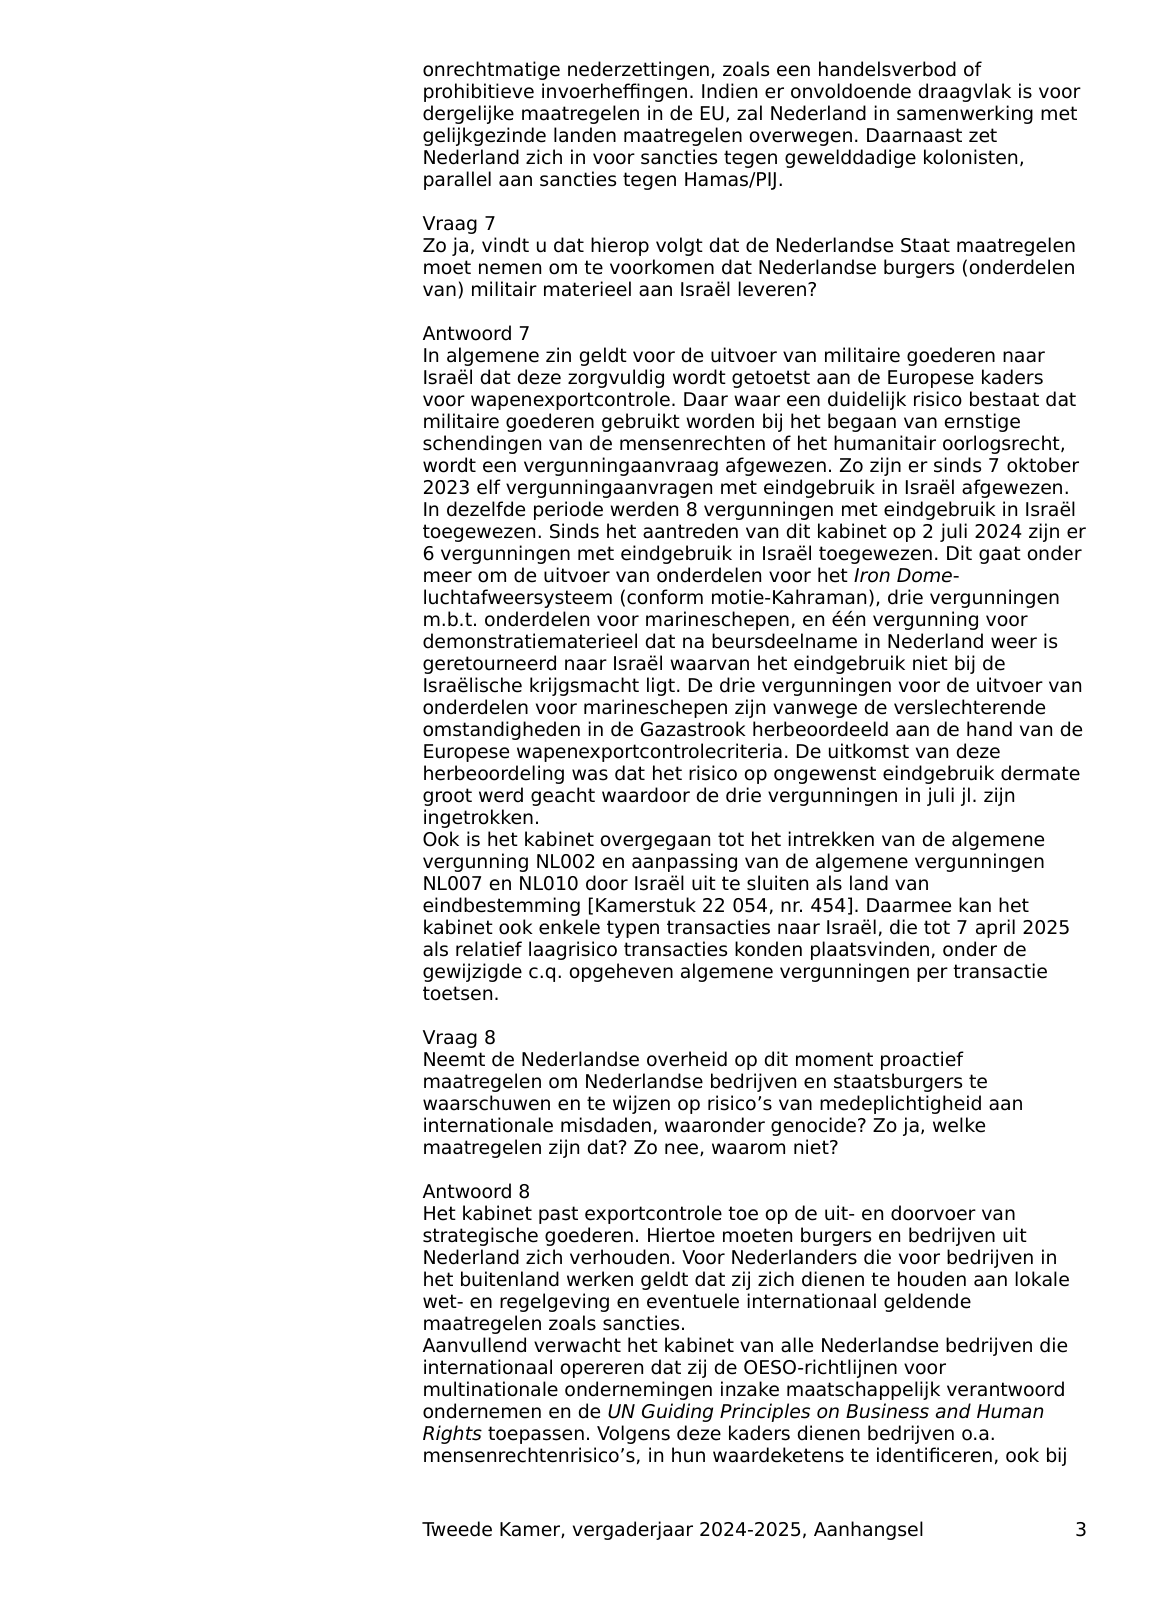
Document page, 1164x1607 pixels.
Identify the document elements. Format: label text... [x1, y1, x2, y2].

text Het kabinet past exportcontrole toe op de uit- en doorvoer van strategische goederen. Hiertoe moeten burgers en bedrijven uit Nederland zich verhouden. Voor Nederlanders die voor bedrijven in het buitenland werken geldt dat zij zich dienen te houden aan lokale wet- en regelgeving en eventuele internationaal geldende maatregelen zoals sancties. [422, 1203, 1087, 1335]
text Antwoord 8 [422, 1181, 1087, 1203]
text In algemene zin geldt voor de uitvoer van militaire goederen naar Israël dat deze zorgvuldig wordt getoetst aan de Europese kaders voor wapenexportcontrole. Daar waar een duidelijk risico bestaat dat militaire goederen gebruikt worden bij het begaan van ernstige schendingen van de mensenrechten of het humanitair oorlogsrecht, wordt een vergunningaanvraag afgewezen. Zo zijn er sinds 7 oktober 2023 elf vergunningaanvragen met eindgebruik in Israël afgewezen. In dezelfde periode werden 8 vergunningen met eindgebruik in Israël toegewezen. Sinds het aantreden van dit kabinet op 2 juli 2024 zijn er 6 vergunningen met eindgebruik in Israël toegewezen. Dit gaat onder meer om de uitvoer van onderdelen voor het Iron Dome-luchtafweersysteem (conform motie-Kahraman), drie vergunningen m.b.t. onderdelen voor marineschepen, en één vergunning voor demonstratiematerieel dat na beursdeelname in Nederland weer is geretourneerd naar Israël waarvan het eindgebruik niet bij de Israëlische krijgsmacht ligt. De drie vergunningen voor de uitvoer van onderdelen voor marineschepen zijn vanwege de verslechterende omstandigheden in de Gazastrook herbeoordeeld aan de hand van de Europese wapenexportcontrolecriteria. De uitkomst van deze herbeoordeling was dat het risico op ongewenst eindgebruik dermate groot werd geacht waardoor de drie vergunningen in juli jl. zijn ingetrokken. [422, 345, 1087, 829]
text Antwoord 7 [422, 323, 1087, 345]
text onrechtmatige nederzettingen, zoals een handelsverbod of prohibitieve invoerheffingen. Indien er onvoldoende draagvlak is voor dergelijke maatregelen in de EU, zal Nederland in samenwerking met gelijkgezinde landen maatregelen overwegen. Daarnaast zet Nederland zich in voor sancties tegen gewelddadige kolonisten, parallel aan sancties tegen Hamas/PIJ. [422, 59, 1087, 191]
text Ook is het kabinet overgegaan tot het intrekken van de algemene vergunning NL002 en aanpassing van de algemene vergunningen NL007 en NL010 door Israël uit te sluiten als land van eindbestemming [Kamerstuk 22 054, nr. 454]. Daarmee kan het kabinet ook enkele typen transacties naar Israël, die tot 7 april 2025 als relatief laagrisico transacties konden plaatsvinden, onder de gewijzigde c.q. opgeheven algemene vergunningen per transactie toetsen. [422, 829, 1087, 1004]
text Aanvullend verwacht het kabinet van alle Nederlandse bedrijven die internationaal opereren dat zij de OESO-richtlijnen voor multinationale ondernemingen inzake maatschappelijk verantwoord ondernemen en de UN Guiding Principles on Business and Human Rights toepassen. Volgens deze kaders dienen bedrijven o.a. mensenrechtenrisico’s, in hun waardeketens te identificeren, ook bij [422, 1335, 1087, 1467]
text Neemt de Nederlandse overheid op dit moment proactief maatregelen om Nederlandse bedrijven en staatsburgers te waarschuwen en te wijzen op risico’s van medeplichtigheid aan internationale misdaden, waaronder genocide? Zo ja, welke maatregelen zijn dat? Zo nee, waarom niet? [422, 1049, 1087, 1159]
text Zo ja, vindt u dat hierop volgt dat de Nederlandse Staat maatregelen moet nemen om te voorkomen dat Nederlandse burgers (onderdelen van) militair materieel aan Israël leveren? [422, 235, 1087, 301]
text Vraag 8 [422, 1027, 1087, 1049]
text Vraag 7 [422, 213, 1087, 235]
